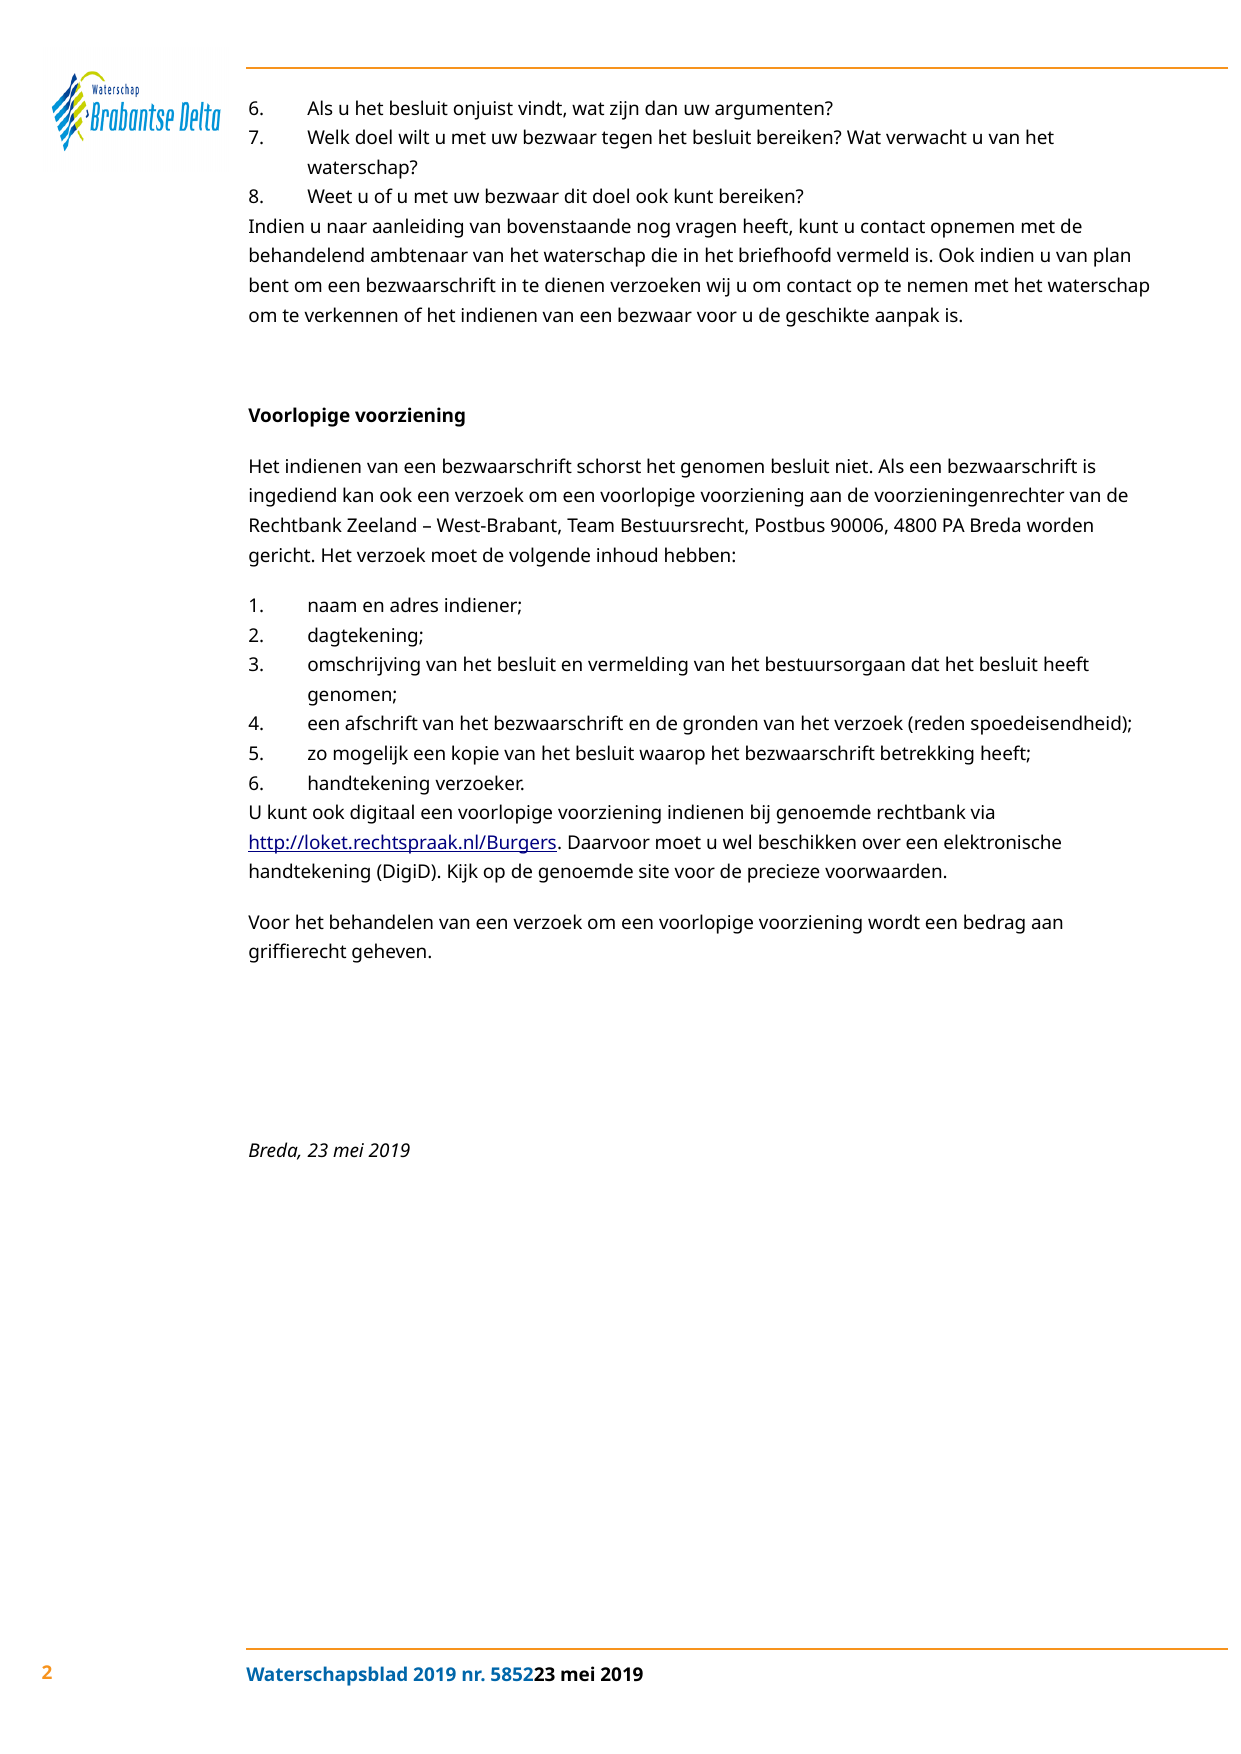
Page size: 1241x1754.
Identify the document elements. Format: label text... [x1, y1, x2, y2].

text Indien u naar aanleiding van bovenstaande nog vragen heeft, kunt u contact opnemen met de behandelend ambtenaar van het waterschap die in het briefhoofd vermeld is. Ook indien u van plan bent om een bezwaarschrift in te dienen verzoeken wij u om contact op te nemen met het waterschap om te verkennen of het indienen van een bezwaar voor u de geschikte aanpak is. [248, 213, 1152, 328]
list omschrijving van het besluit en vermelding van het bestuursorgaan dat het besluit heeft genomen; [248, 651, 1152, 707]
picture [41, 47, 231, 172]
list handtekening verzoeker. [248, 770, 1152, 796]
list zo mogelijk een kopie van het besluit waarop het bezwaarschrift betrekking heeft; [248, 740, 1152, 766]
text U kunt ook digitaal een voorlopige voorziening indienen bij genoemde rechtbank via http://loket.rechtspraak.nl/Burgers. Daarvoor moet u wel beschikken over een elektronische handtekening (DigiD). Kijk op de genoemde site voor de precieze voorwaarden. [248, 799, 1152, 884]
text Voorlopige voorziening [248, 403, 1152, 428]
list een afschrift van het bezwaarschrift en de gronden van het verzoek (reden spoedeisendheid); [248, 711, 1152, 736]
list Als u het besluit onjuist vindt, wat zijn dan uw argumenten? [248, 95, 1152, 121]
list Weet u of u met uw bezwaar dit doel ook kunt bereiken? [248, 183, 1152, 209]
text Breda, 23 mei 2019 [248, 1138, 1152, 1163]
list dagtekening; [248, 622, 1152, 648]
list naam en adres indiener; [248, 592, 1152, 618]
text Voor het behandelen van een verzoek om een voorlopige voorziening wordt een bedrag aan griffierecht geheven. [248, 909, 1152, 964]
list Welk doel wilt u met uw bezwaar tegen het besluit bereiken? Wat verwacht u van het waterschap? [248, 124, 1152, 180]
text Het indienen van een bezwaarschrift schorst het genomen besluit niet. Als een bezwaarschrift is ingediend kan ook een verzoek om een voorlopige voorziening aan de voorzieningenrechter van de Rechtbank Zeeland – West-Brabant, Team Bestuursrecht, Postbus 90006, 4800 PA Breda worden gericht. Het verzoek moet de volgende inhoud hebben: [248, 453, 1152, 568]
